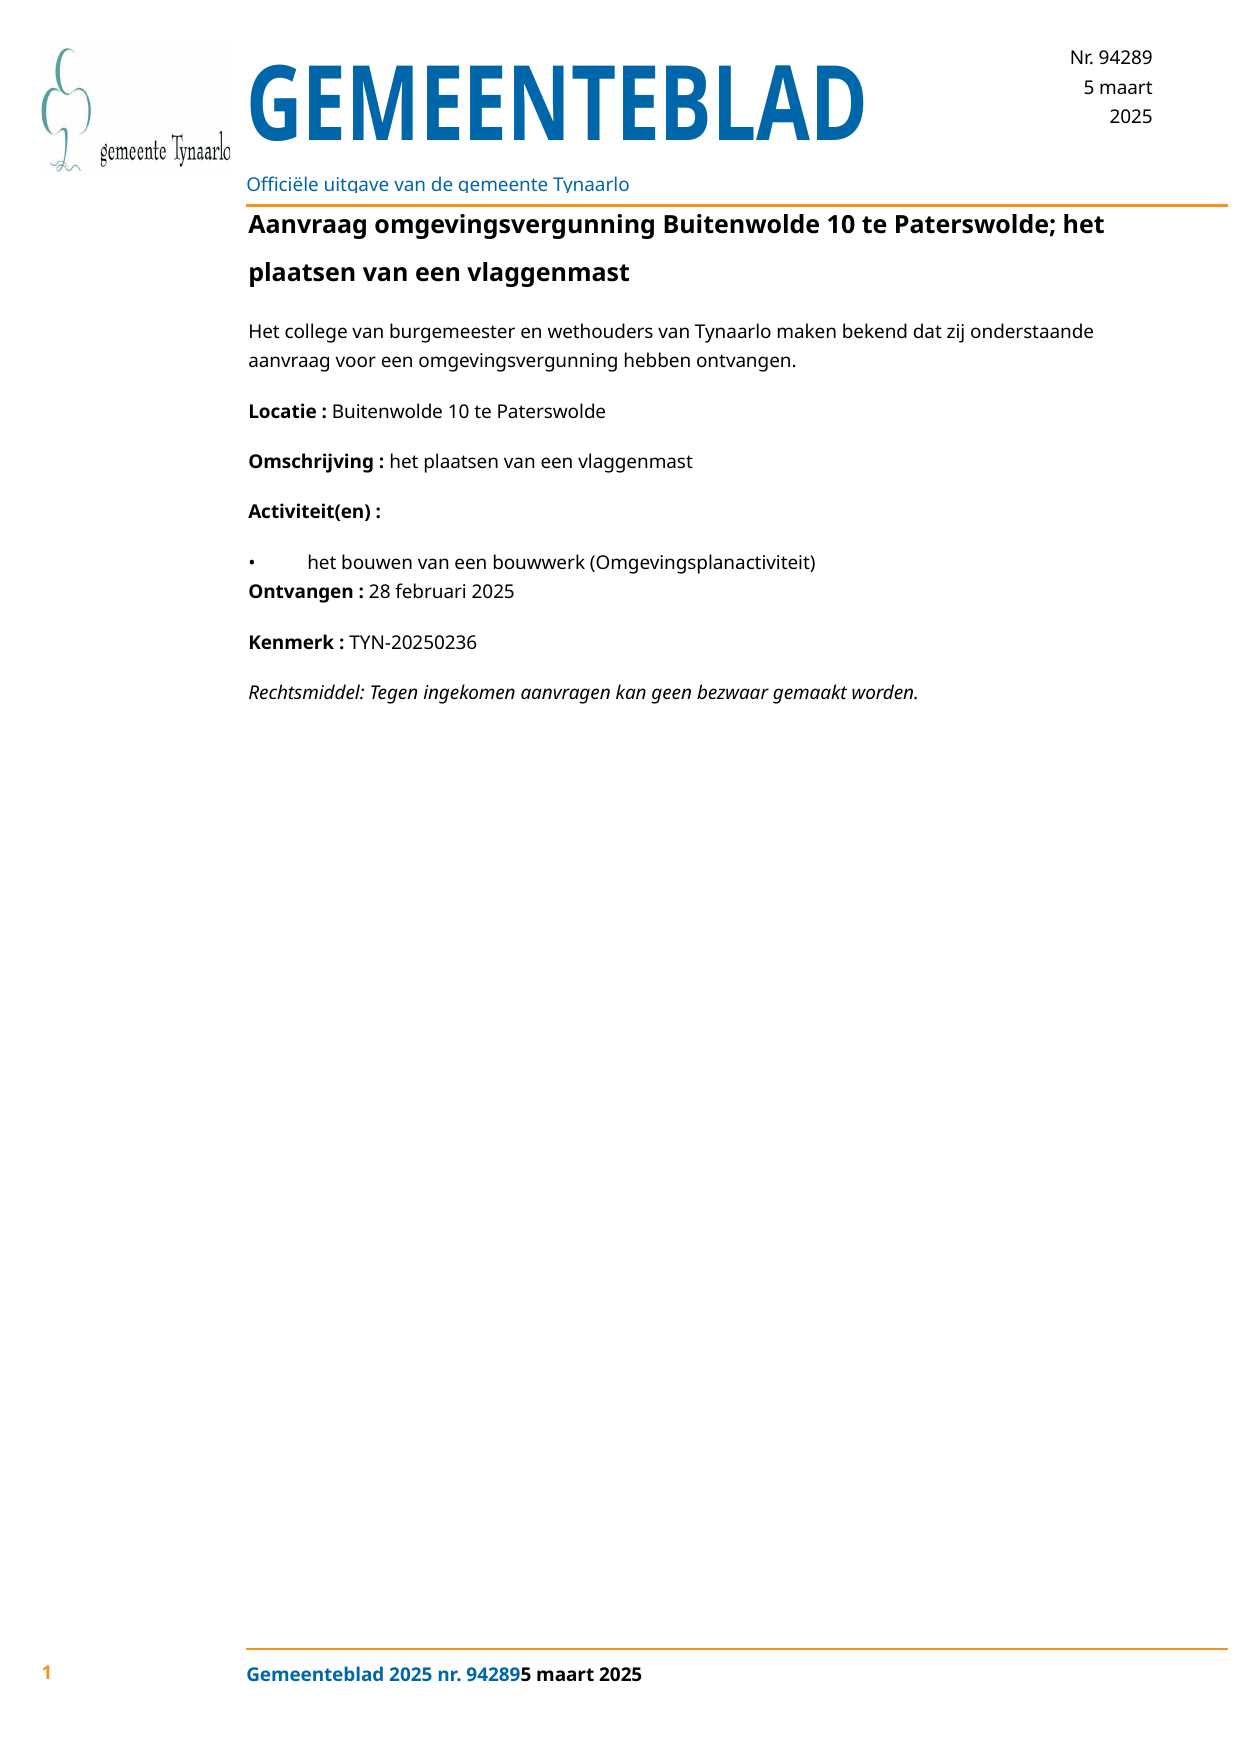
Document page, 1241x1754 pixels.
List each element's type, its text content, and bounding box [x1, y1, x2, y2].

text Ontvangen : 28 februari 2025 [248, 579, 1152, 604]
text Aanvraag omgevingsvergunning Buitenwolde 10 te Paterswolde; het plaatsen van een vlaggenmast [248, 207, 1152, 288]
text Rechtsmiddel: Tegen ingekomen aanvragen kan geen bezwaar gemaakt worden. [248, 679, 1152, 705]
picture [41, 47, 231, 172]
text Omschrijving : het plaatsen van een vlaggenmast [248, 448, 1152, 474]
text Kenmerk : TYN-20250236 [248, 629, 1152, 655]
text Activiteit(en) : [248, 499, 1152, 524]
list het bouwen van een bouwwerk (Omgevingsplanactiviteit) [248, 549, 1152, 575]
text Het college van burgemeester en wethouders van Tynaarlo maken bekend dat zij onderstaande aanvraag voor een omgevingsvergunning hebben ontvangen. [248, 318, 1152, 373]
text Locatie : Buitenwolde 10 te Paterswolde [248, 398, 1152, 424]
